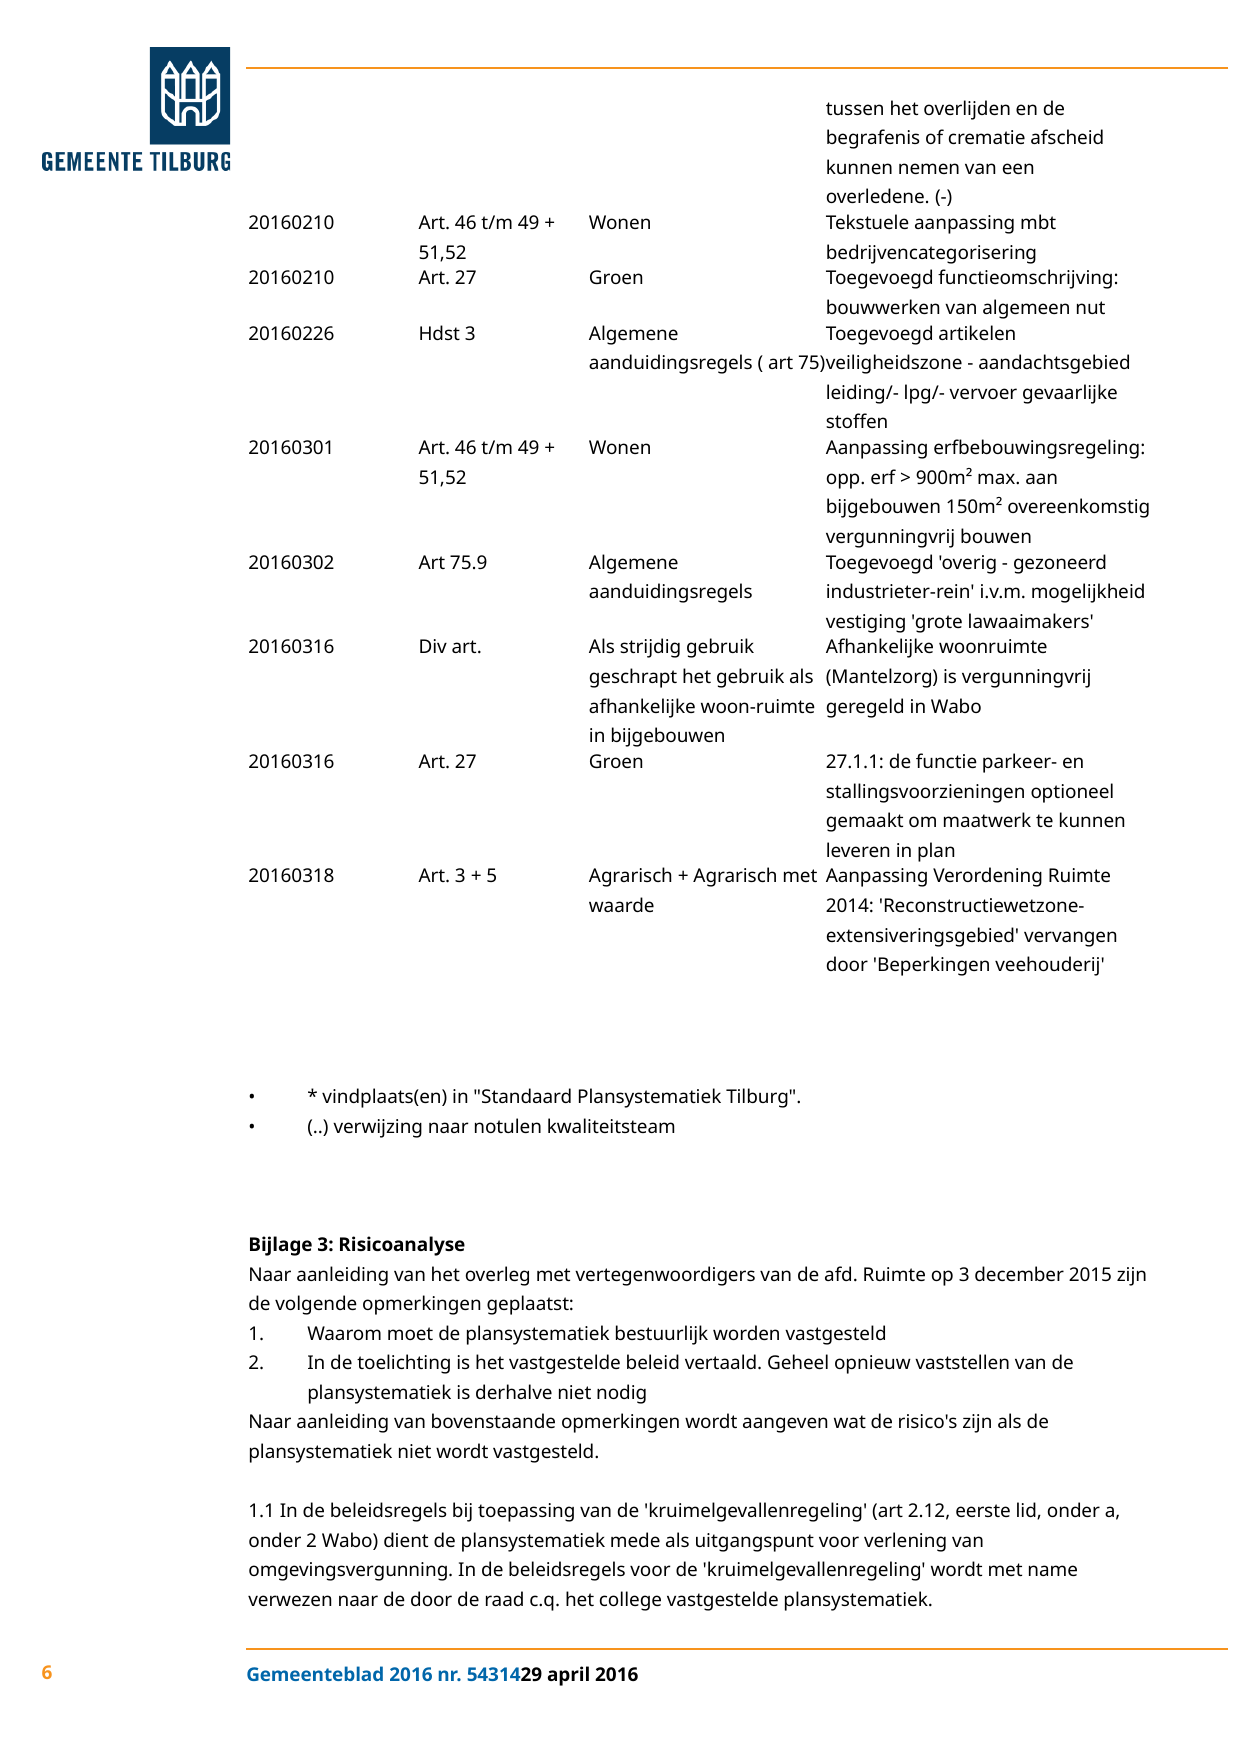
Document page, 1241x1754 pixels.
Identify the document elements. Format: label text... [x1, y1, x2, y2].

table_cell [589, 1029, 826, 1054]
table_cell 20160226 [248, 320, 418, 434]
table_cell [418, 1054, 589, 1080]
table_cell [248, 95, 418, 209]
table_cell 20160316 [248, 634, 418, 748]
table_cell Algemene aanduidingsregels ( art 75) [589, 320, 826, 434]
table_cell Art. 46 t/m 49 + 51,52 [418, 209, 589, 264]
table_cell [418, 1003, 589, 1029]
list * vindplaats(en) in "Standaard Plansystematiek Tilburg". [248, 1083, 1152, 1109]
table_cell Afhankelijke woonruimte (Mantelzorg) is vergunningvrij geregeld in Wabo [826, 634, 1152, 748]
list (..) verwijzing naar notulen kwaliteitsteam [248, 1113, 1152, 1139]
table_cell 20160316 [248, 748, 418, 863]
table_cell 20160301 [248, 434, 418, 549]
table_cell [589, 1003, 826, 1029]
picture [41, 47, 231, 172]
table_cell Art. 27 [418, 748, 589, 863]
table_cell Aanpassing Verordening Ruimte 2014: 'Reconstructiewetzone-extensiveringsgebied' vervangen door 'Beperkingen veehouderij' [826, 863, 1152, 977]
table_cell [418, 977, 589, 1003]
table_cell [248, 1054, 418, 1080]
table_cell tussen het overlijden en de begrafenis of crematie afscheid kunnen nemen van een overledene. (-) [826, 95, 1152, 209]
table_cell Wonen [589, 209, 826, 264]
table_cell Agrarisch + Agrarisch met waarde [589, 863, 826, 977]
text Naar aanleiding van bovenstaande opmerkingen wordt aangeven wat de risico's zijn als de plansystematiek niet wordt vastgesteld. [248, 1409, 1152, 1464]
table_cell [418, 95, 589, 209]
table_cell Als strijdig gebruik geschrapt het gebruik als afhankelijke woon-ruimte in bijgebouwen [589, 634, 826, 748]
table_cell Wonen [589, 434, 826, 549]
table_cell Aanpassing erfbebouwingsregeling: opp. erf > 900m² max. aan bijgebouwen 150m² overeenkomstig vergunningvrij bouwen [826, 434, 1152, 549]
table_cell 20160210 [248, 209, 418, 264]
table_cell Groen [589, 265, 826, 320]
text Naar aanleiding van het overleg met vertegenwoordigers van de afd. Ruimte op 3 december 2015 zijn de volgende opmerkingen geplaatst: [248, 1261, 1152, 1316]
table_cell Algemene aanduidingsregels [589, 549, 826, 634]
table_cell Div art. [418, 634, 589, 748]
table_cell [248, 1003, 418, 1029]
table_cell [826, 1029, 1152, 1054]
table_cell Hdst 3 [418, 320, 589, 434]
table_cell [589, 977, 826, 1003]
table_cell Art. 3 + 5 [418, 863, 589, 977]
table_cell 20160318 [248, 863, 418, 977]
table_cell Art. 27 [418, 265, 589, 320]
text 1.1 In de beleidsregels bij toepassing van de 'kruimelgevallenregeling' (art 2.12, eerste lid, onder a, onder 2 Wabo) dient de plansystematiek mede als uitgangspunt voor verlening van omgevingsvergunning. In de beleidsregels voor de 'kruimelgevallenregeling' wordt met name verwezen naar de door de raad c.q. het college vastgestelde plansystematiek. [248, 1497, 1152, 1612]
list In de toelichting is het vastgestelde beleid vertaald. Geheel opnieuw vaststellen van de plansystematiek is derhalve niet nodig [248, 1349, 1152, 1405]
table_cell 20160302 [248, 549, 418, 634]
text Bijlage 3: Risicoanalyse [248, 1231, 1152, 1257]
table_cell Toegevoegd artikelen veiligheidszone - aandachtsgebied leiding/- lpg/- vervoer gevaarlijke stoffen [826, 320, 1152, 434]
table_cell [826, 977, 1152, 1003]
table_cell Art. 46 t/m 49 + 51,52 [418, 434, 589, 549]
table_cell [826, 1003, 1152, 1029]
table_cell Tekstuele aanpassing mbt bedrijvencategorisering [826, 209, 1152, 264]
table_cell Art 75.9 [418, 549, 589, 634]
table_cell Toegevoegd 'overig - gezoneerd industrieter-rein' i.v.m. mogelijkheid vestiging 'grote lawaaimakers' [826, 549, 1152, 634]
table_cell [418, 1029, 589, 1054]
table_cell [248, 977, 418, 1003]
table_cell [826, 1054, 1152, 1080]
table_cell 20160210 [248, 265, 418, 320]
table_cell Groen [589, 748, 826, 863]
table_cell [248, 1029, 418, 1054]
list Waarom moet de plansystematiek bestuurlijk worden vastgesteld [248, 1320, 1152, 1346]
table_cell [589, 95, 826, 209]
table_cell Toegevoegd functieomschrijving: bouwwerken van algemeen nut [826, 265, 1152, 320]
table_cell [589, 1054, 826, 1080]
table_cell 27.1.1: de functie parkeer- en stallingsvoorzieningen optioneel gemaakt om maatwerk te kunnen leveren in plan [826, 748, 1152, 863]
